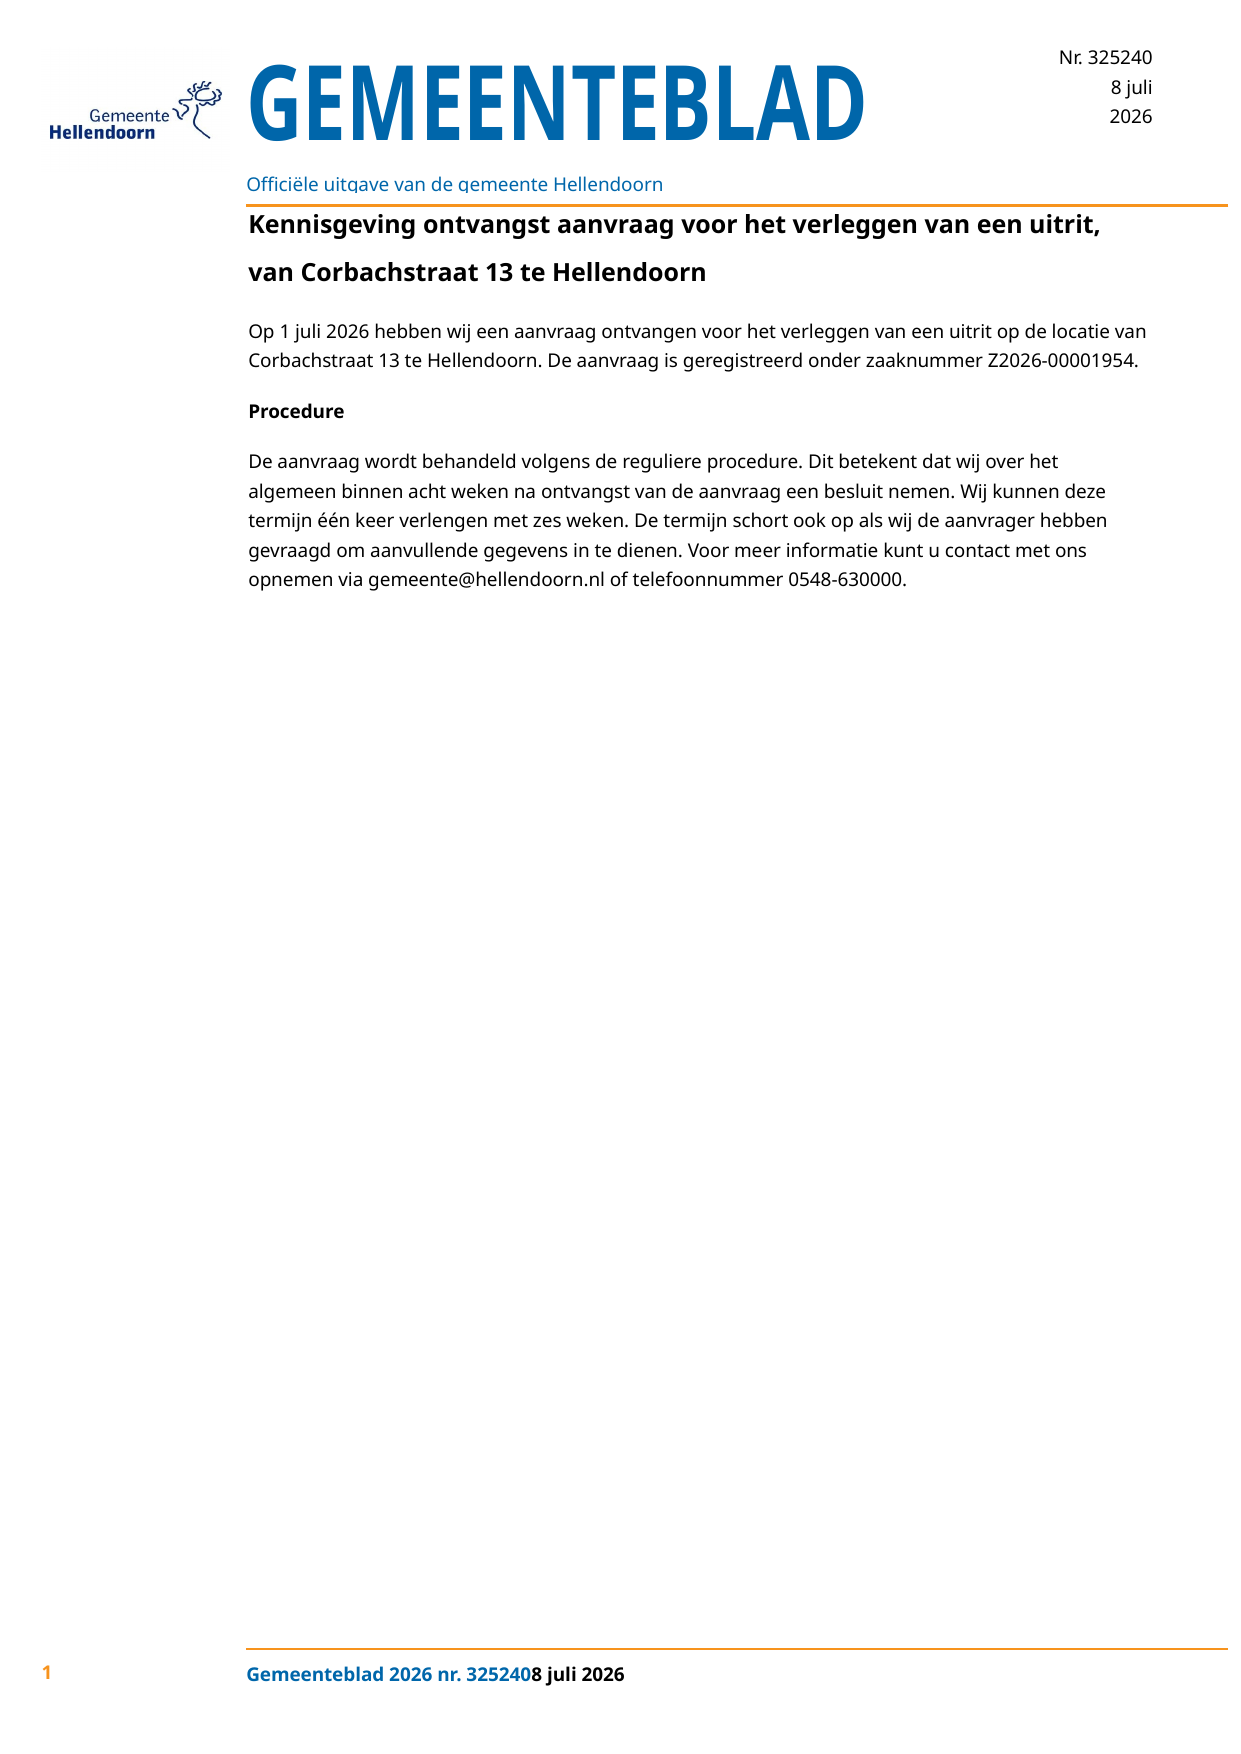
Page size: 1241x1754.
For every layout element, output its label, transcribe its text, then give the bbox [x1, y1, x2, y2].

picture [41, 47, 231, 172]
text De aanvraag wordt behandeld volgens de reguliere procedure. Dit betekent dat wij over het algemeen binnen acht weken na ontvangst van de aanvraag een besluit nemen. Wij kunnen deze termijn één keer verlengen met zes weken. De termijn schort ook op als wij de aanvrager hebben gevraagd om aanvullende gegevens in te dienen. Voor meer informatie kunt u contact met ons opnemen via gemeente@hellendoorn.nl of telefoonnummer 0548-630000. [248, 448, 1152, 592]
text Kennisgeving ontvangst aanvraag voor het verleggen van een uitrit, van Corbachstraat 13 te Hellendoorn [248, 207, 1152, 288]
text Op 1 juli 2026 hebben wij een aanvraag ontvangen voor het verleggen van een uitrit op de locatie van Corbachstraat 13 te Hellendoorn. De aanvraag is geregistreerd onder zaaknummer Z2026-00001954. [248, 318, 1152, 373]
text Procedure [248, 398, 1152, 424]
